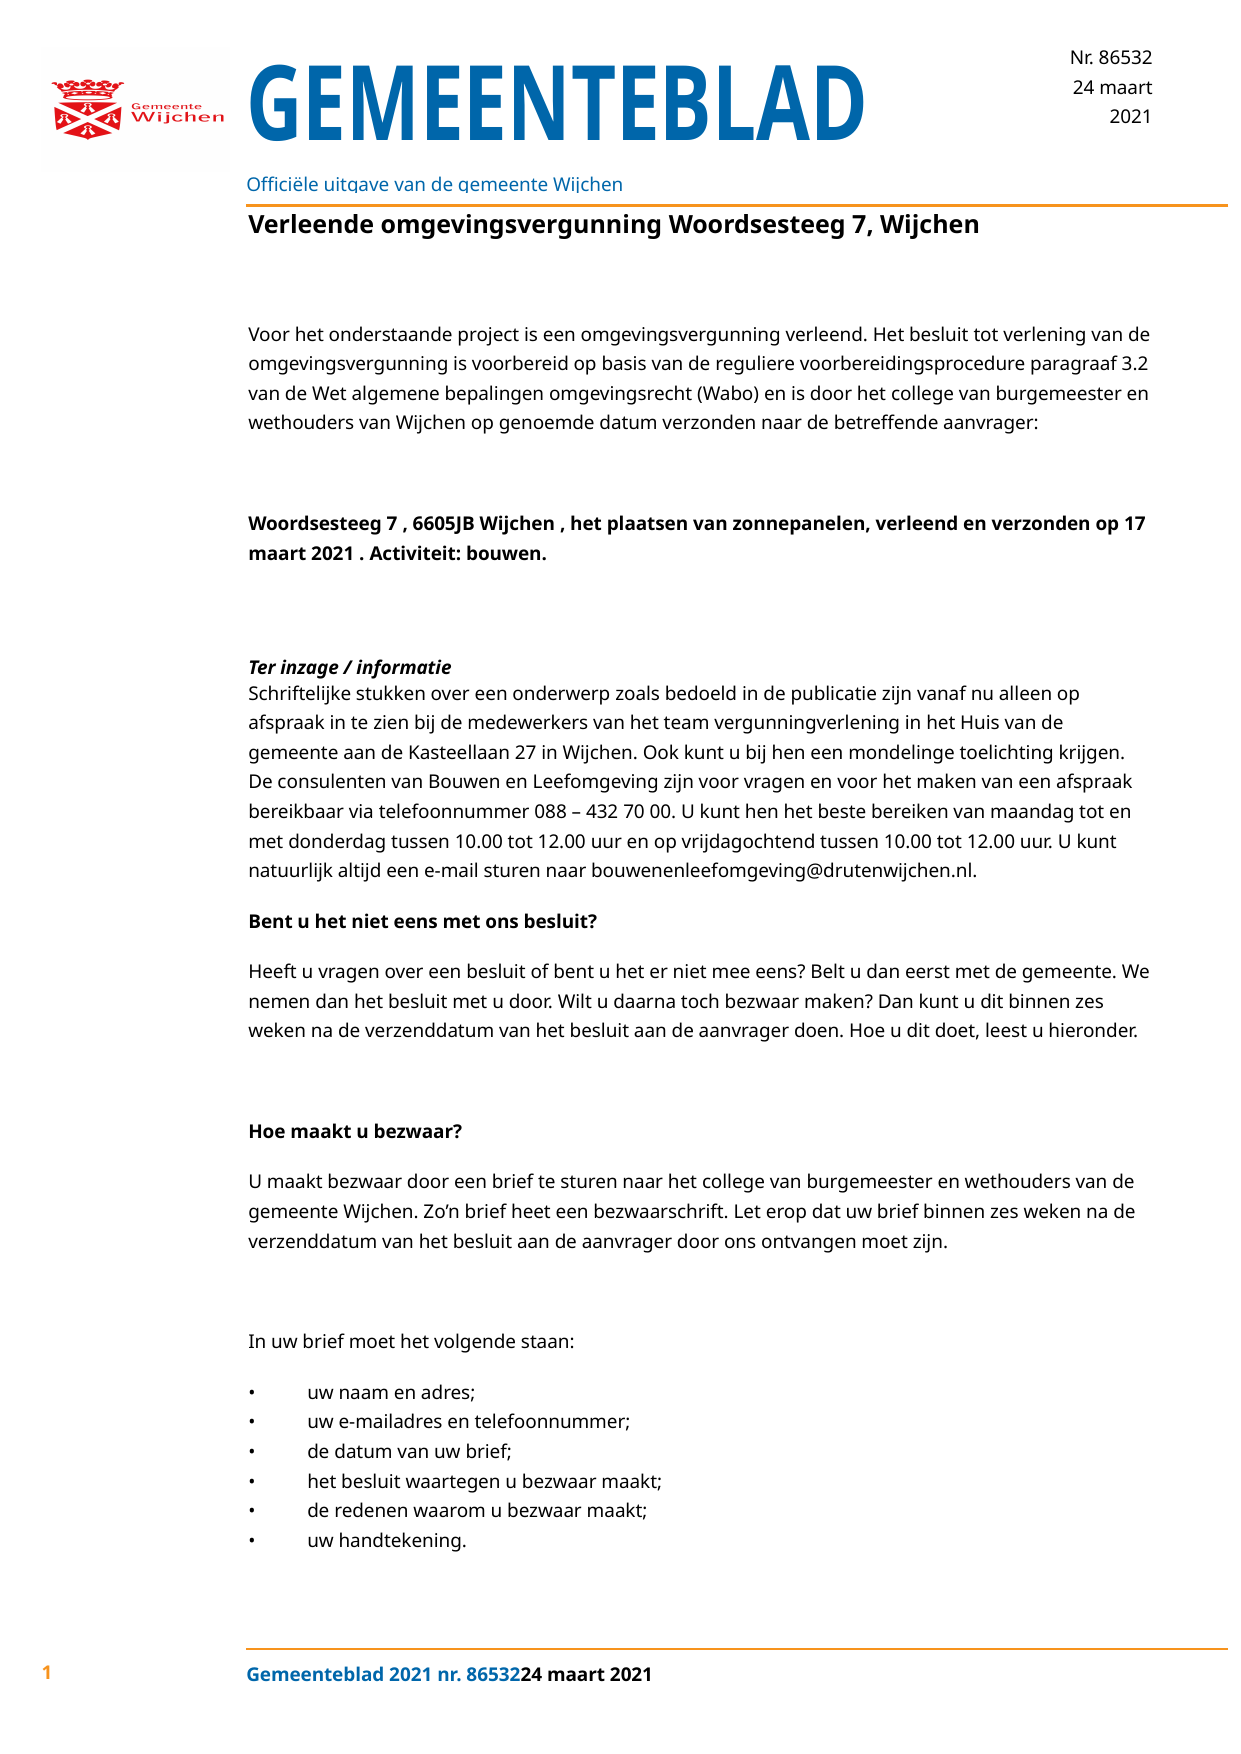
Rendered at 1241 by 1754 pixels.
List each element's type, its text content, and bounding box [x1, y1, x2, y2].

text Heeft u vragen over een besluit of bent u het er niet mee eens? Belt u dan eerst met de gemeente. We nemen dan het besluit met u door. Wilt u daarna toch bezwaar maken? Dan kunt u dit binnen zes weken na de verzenddatum van het besluit aan de aanvrager doen. Hoe u dit doet, leest u hieronder. [248, 958, 1152, 1043]
list uw naam en adres; [248, 1379, 1152, 1405]
text Hoe maakt u bezwaar? [248, 1118, 1152, 1144]
picture [41, 47, 231, 172]
text Verleende omgevingsvergunning Woordsesteeg 7, Wijchen [248, 207, 1152, 241]
list het besluit waartegen u bezwaar maakt; [248, 1468, 1152, 1494]
list uw handtekening. [248, 1527, 1152, 1553]
text Ter inzage / informatie [248, 654, 1152, 680]
text Bent u het niet eens met ons besluit? [248, 908, 1152, 934]
list de datum van uw brief; [248, 1438, 1152, 1464]
text In uw brief moet het volgende staan: [248, 1329, 1152, 1354]
list uw e-mailadres en telefoonnummer; [248, 1409, 1152, 1434]
list de redenen waarom u bezwaar maakt; [248, 1497, 1152, 1523]
text Voor het onderstaande project is een omgevingsvergunning verleend. Het besluit tot verlening van de omgevingsvergunning is voorbereid op basis van de reguliere voorbereidingsprocedure paragraaf 3.2 van de Wet algemene bepalingen omgevingsrecht (Wabo) en is door het college van burgemeester en wethouders van Wijchen op genoemde datum verzonden naar de betreffende aanvrager: [248, 321, 1152, 435]
text U maakt bezwaar door een brief te sturen naar het college van burgemeester en wethouders van de gemeente Wijchen. Zo’n brief heet een bezwaarschrift. Let erop dat uw brief binnen zes weken na de verzenddatum van het besluit aan de aanvrager door ons ontvangen moet zijn. [248, 1169, 1152, 1254]
text Schriftelijke stukken over een onderwerp zoals bedoeld in de publicatie zijn vanaf nu alleen op afspraak in te zien bij de medewerkers van het team vergunningverlening in het Huis van de gemeente aan de Kasteellaan 27 in Wijchen. Ook kunt u bij hen een mondelinge toelichting krijgen. De consulenten van Bouwen en Leefomgeving zijn voor vragen en voor het maken van een afspraak bereikbaar via telefoonnummer 088 – 432 70 00. U kunt hen het beste bereiken van maandag tot en met donderdag tussen 10.00 tot 12.00 uur en op vrijdagochtend tussen 10.00 tot 12.00 uur. U kunt natuurlijk altijd een e-mail sturen naar bouwenenleefomgeving@drutenwijchen.nl. [248, 680, 1152, 883]
text Woordsesteeg 7 , 6605JB Wijchen , het plaatsen van zonnepanelen, verleend en verzonden op 17 maart 2021 . Activiteit: bouwen. [248, 510, 1152, 566]
